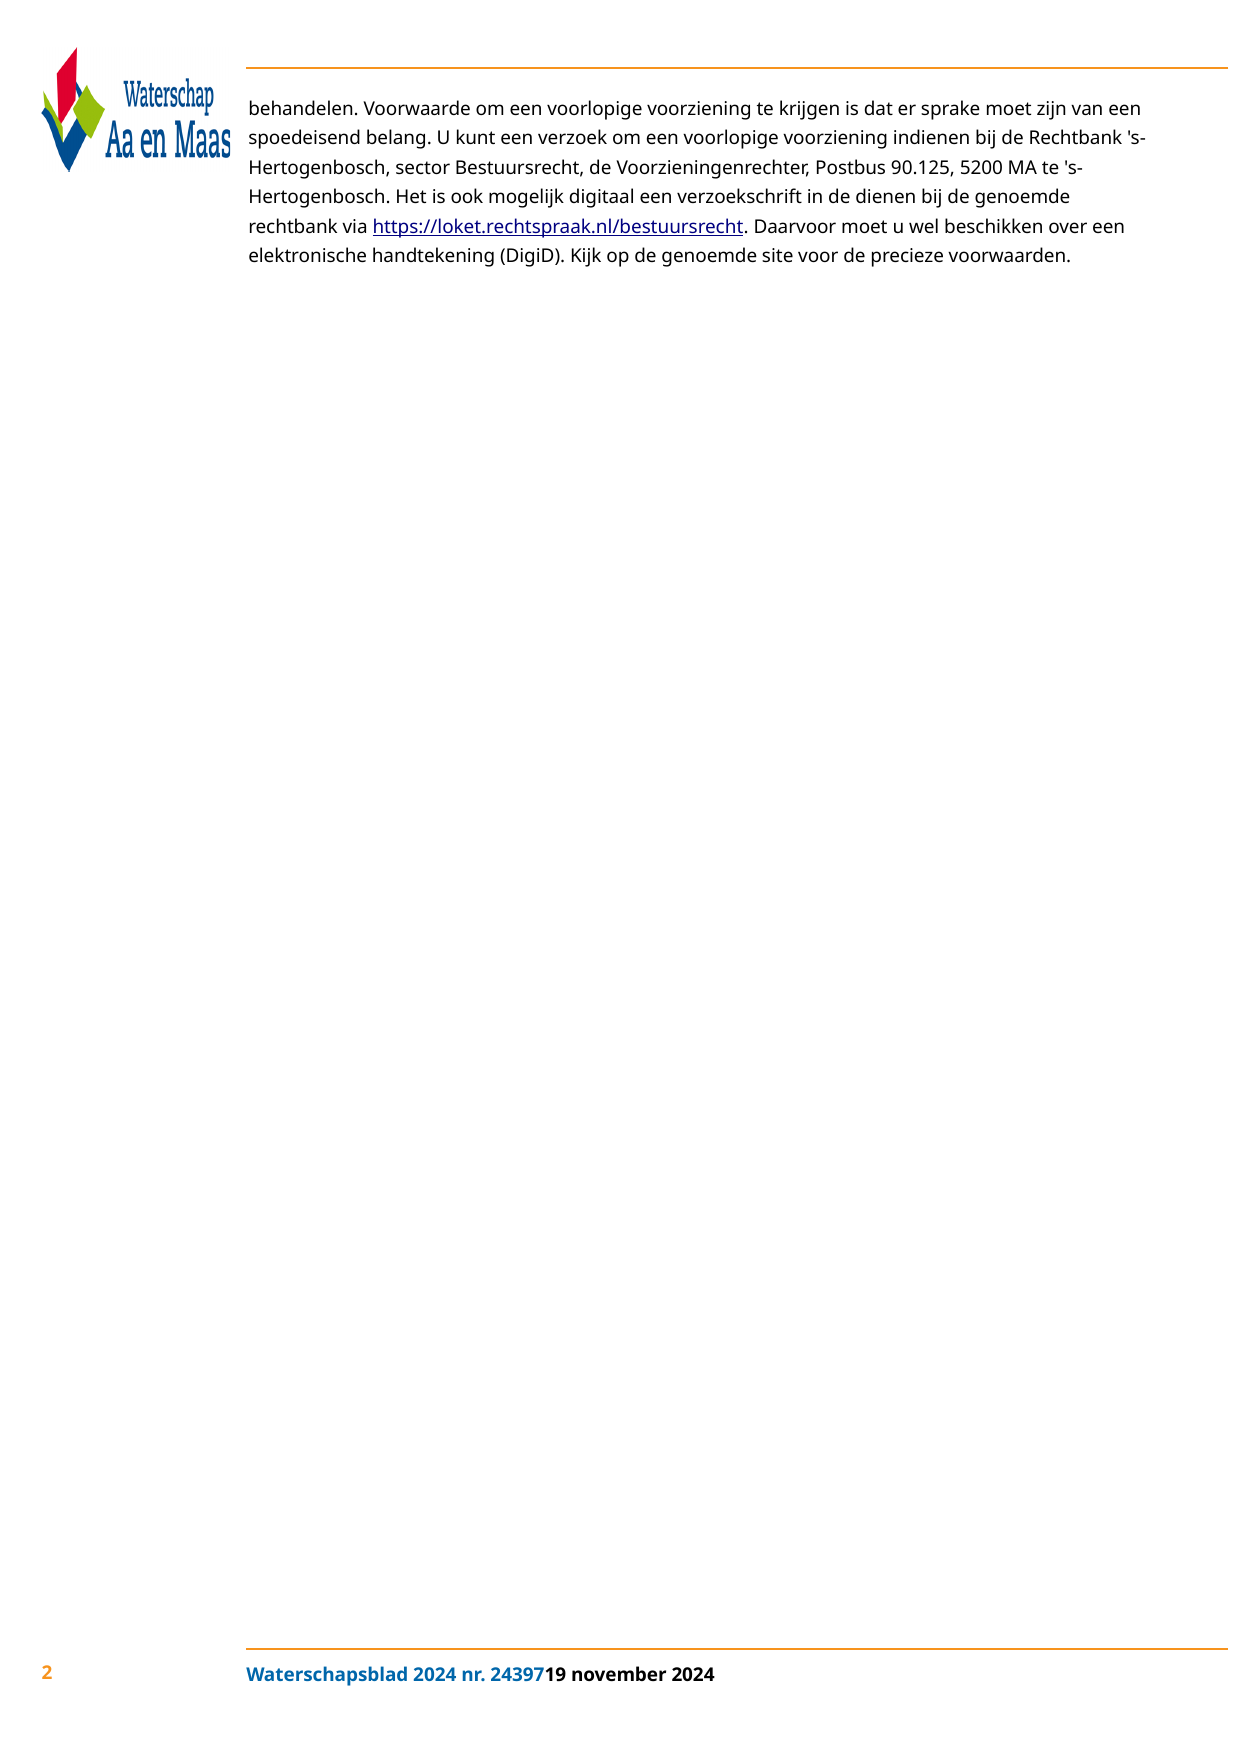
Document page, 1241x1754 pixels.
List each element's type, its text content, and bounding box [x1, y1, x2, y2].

text behandelen. Voorwaarde om een voorlopige voorziening te krijgen is dat er sprake moet zijn van een spoedeisend belang. U kunt een verzoek om een voorlopige voorziening indienen bij de Rechtbank 's-Hertogenbosch, sector Bestuursrecht, de Voorzieningenrechter, Postbus 90.125, 5200 MA te 's-Hertogenbosch. Het is ook mogelijk digitaal een verzoekschrift in de dienen bij de genoemde rechtbank via https://loket.rechtspraak.nl/bestuursrecht. Daarvoor moet u wel beschikken over een elektronische handtekening (DigiD). Kijk op de genoemde site voor de precieze voorwaarden. [248, 95, 1152, 268]
picture [41, 47, 231, 172]
